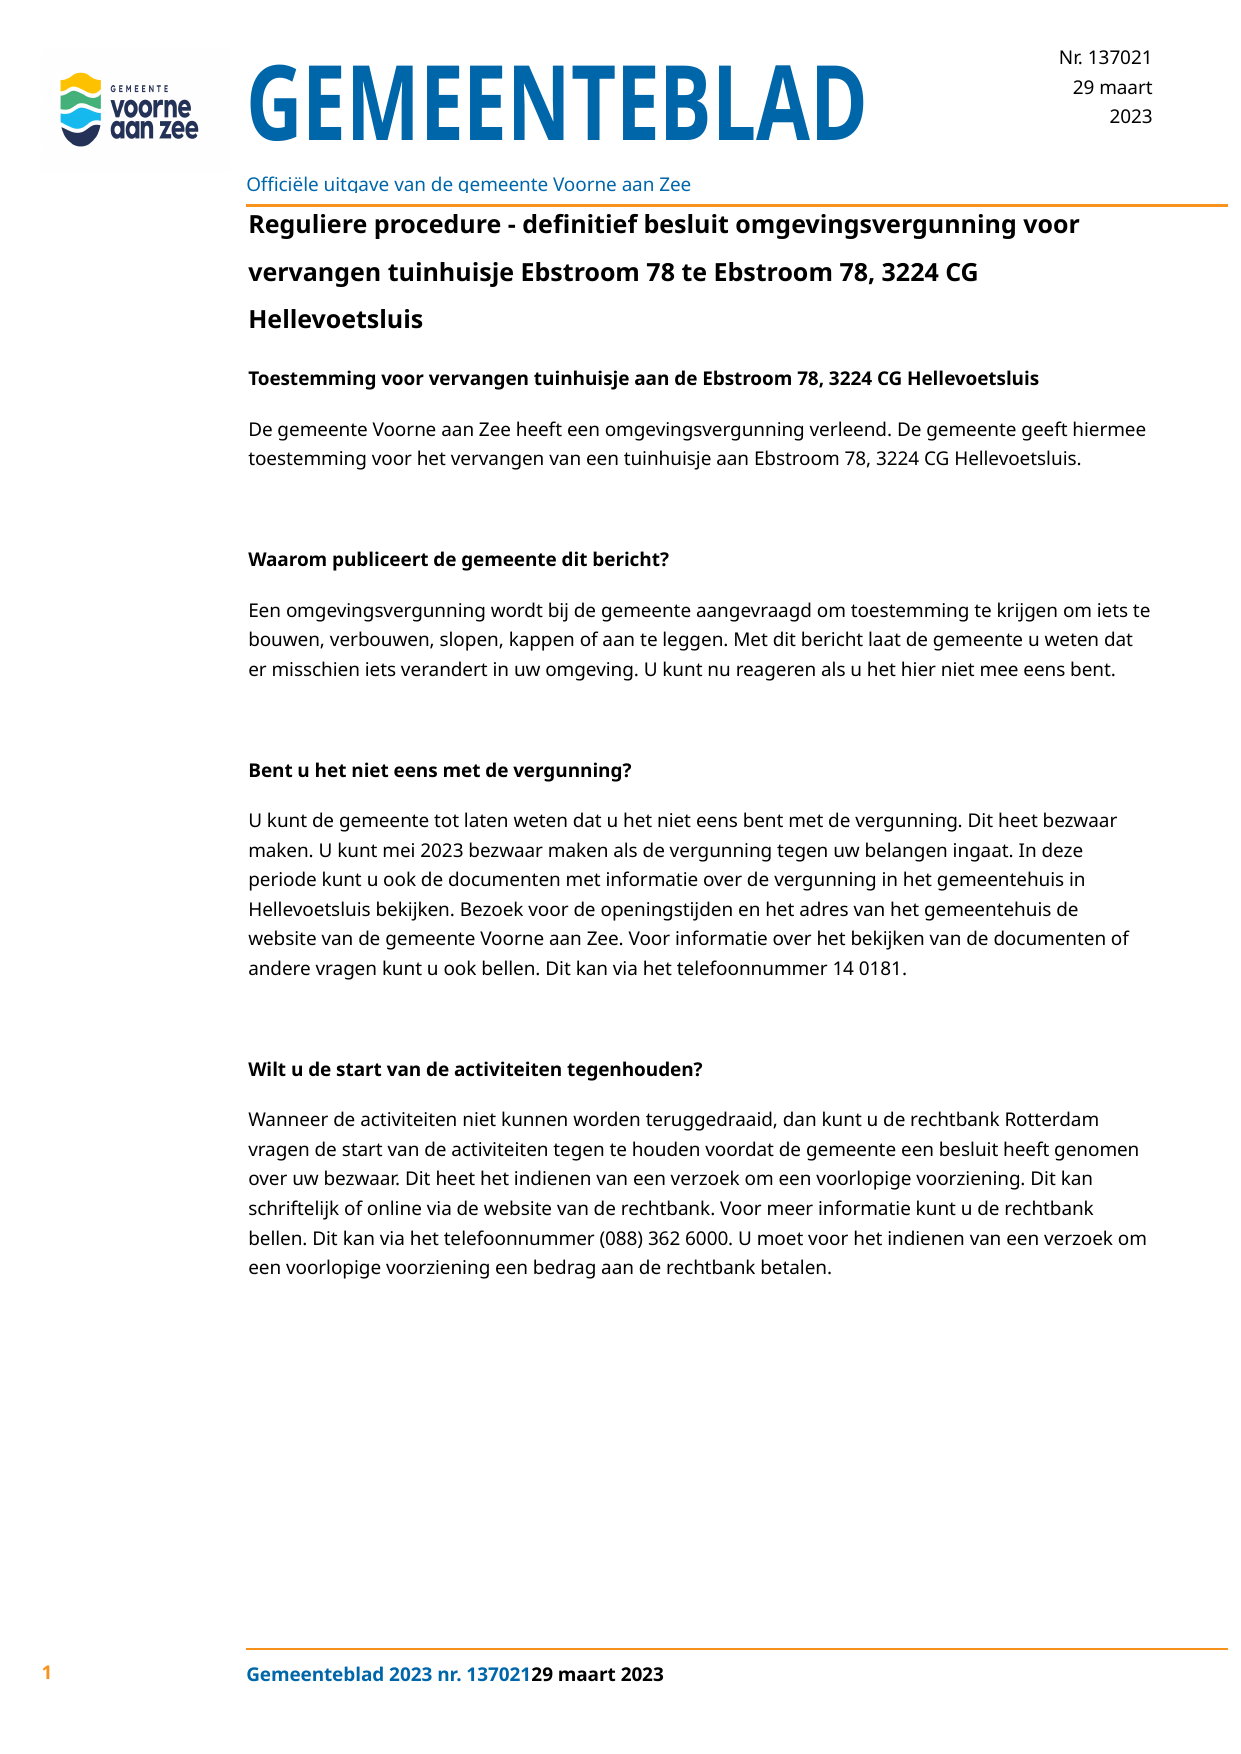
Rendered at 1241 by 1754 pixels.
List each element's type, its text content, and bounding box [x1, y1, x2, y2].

text Wilt u de start van de activiteiten tegenhouden? [248, 1056, 1152, 1082]
text Een omgevingsvergunning wordt bij de gemeente aangevraagd om toestemming te krijgen om iets te bouwen, verbouwen, slopen, kappen of aan te leggen. Met dit bericht laat de gemeente u weten dat er misschien iets verandert in uw omgeving. U kunt nu reageren als u het hier niet mee eens bent. [248, 597, 1152, 682]
text Toestemming voor vervangen tuinhuisje aan de Ebstroom 78, 3224 CG Hellevoetsluis [248, 366, 1152, 391]
picture [41, 47, 231, 172]
text Wanneer de activiteiten niet kunnen worden teruggedraaid, dan kunt u de rechtbank Rotterdam vragen de start van de activiteiten tegen te houden voordat de gemeente een besluit heeft genomen over uw bezwaar. Dit heet het indienen van een verzoek om een voorlopige voorziening. Dit kan schriftelijk of online via de website van de rechtbank. Voor meer informatie kunt u de rechtbank bellen. Dit kan via het telefoonnummer (088) 362 6000. U moet voor het indienen van een verzoek om een voorlopige voorziening een bedrag aan de rechtbank betalen. [248, 1106, 1152, 1280]
text De gemeente Voorne aan Zee heeft een omgevingsvergunning verleend. De gemeente geeft hiermee toestemming voor het vervangen van een tuinhuisje aan Ebstroom 78, 3224 CG Hellevoetsluis. [248, 416, 1152, 471]
text Waarom publiceert de gemeente dit bericht? [248, 546, 1152, 572]
text Reguliere procedure - definitief besluit omgevingsvergunning voor vervangen tuinhuisje Ebstroom 78 te Ebstroom 78, 3224 CG Hellevoetsluis [248, 207, 1152, 336]
text U kunt de gemeente tot laten weten dat u het niet eens bent met de vergunning. Dit heet bezwaar maken. U kunt mei 2023 bezwaar maken als de vergunning tegen uw belangen ingaat. In deze periode kunt u ook de documenten met informatie over de vergunning in het gemeentehuis in Hellevoetsluis bekijken. Bezoek voor de openingstijden en het adres van het gemeentehuis de website van de gemeente Voorne aan Zee. Voor informatie over het bekijken van de documenten of andere vragen kunt u ook bellen. Dit kan via het telefoonnummer 14 0181. [248, 807, 1152, 981]
text Bent u het niet eens met de vergunning? [248, 757, 1152, 782]
